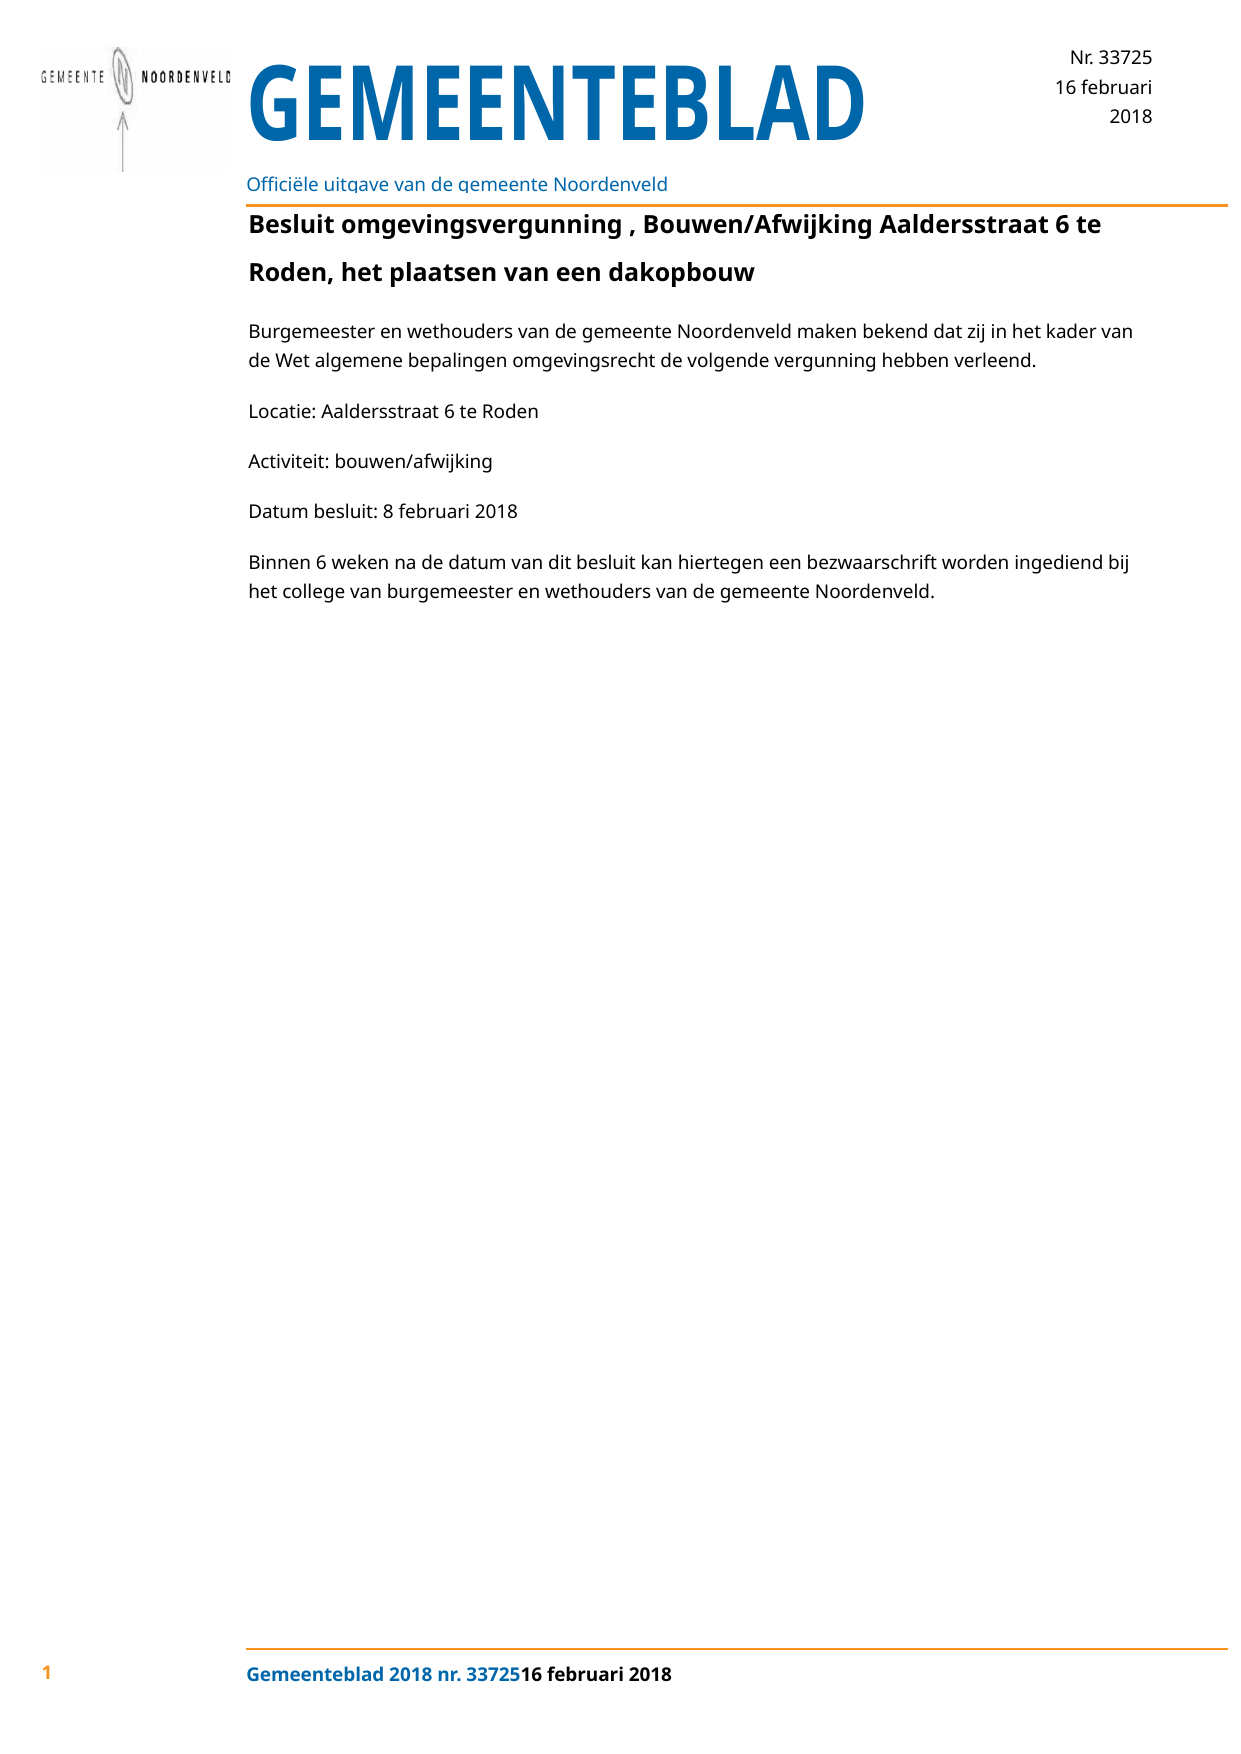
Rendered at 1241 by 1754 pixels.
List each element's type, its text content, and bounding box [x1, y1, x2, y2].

text Locatie: Aaldersstraat 6 te Roden [248, 398, 1152, 424]
text Besluit omgevingsvergunning , Bouwen/Afwijking Aaldersstraat 6 te Roden, het plaatsen van een dakopbouw [248, 207, 1152, 288]
text Activiteit: bouwen/afwijking [248, 448, 1152, 474]
text Burgemeester en wethouders van de gemeente Noordenveld maken bekend dat zij in het kader van de Wet algemene bepalingen omgevingsrecht de volgende vergunning hebben verleend. [248, 318, 1152, 373]
text Datum besluit: 8 februari 2018 [248, 499, 1152, 524]
picture [41, 47, 231, 172]
text Binnen 6 weken na de datum van dit besluit kan hiertegen een bezwaarschrift worden ingediend bij het college van burgemeester en wethouders van de gemeente Noordenveld. [248, 549, 1152, 604]
